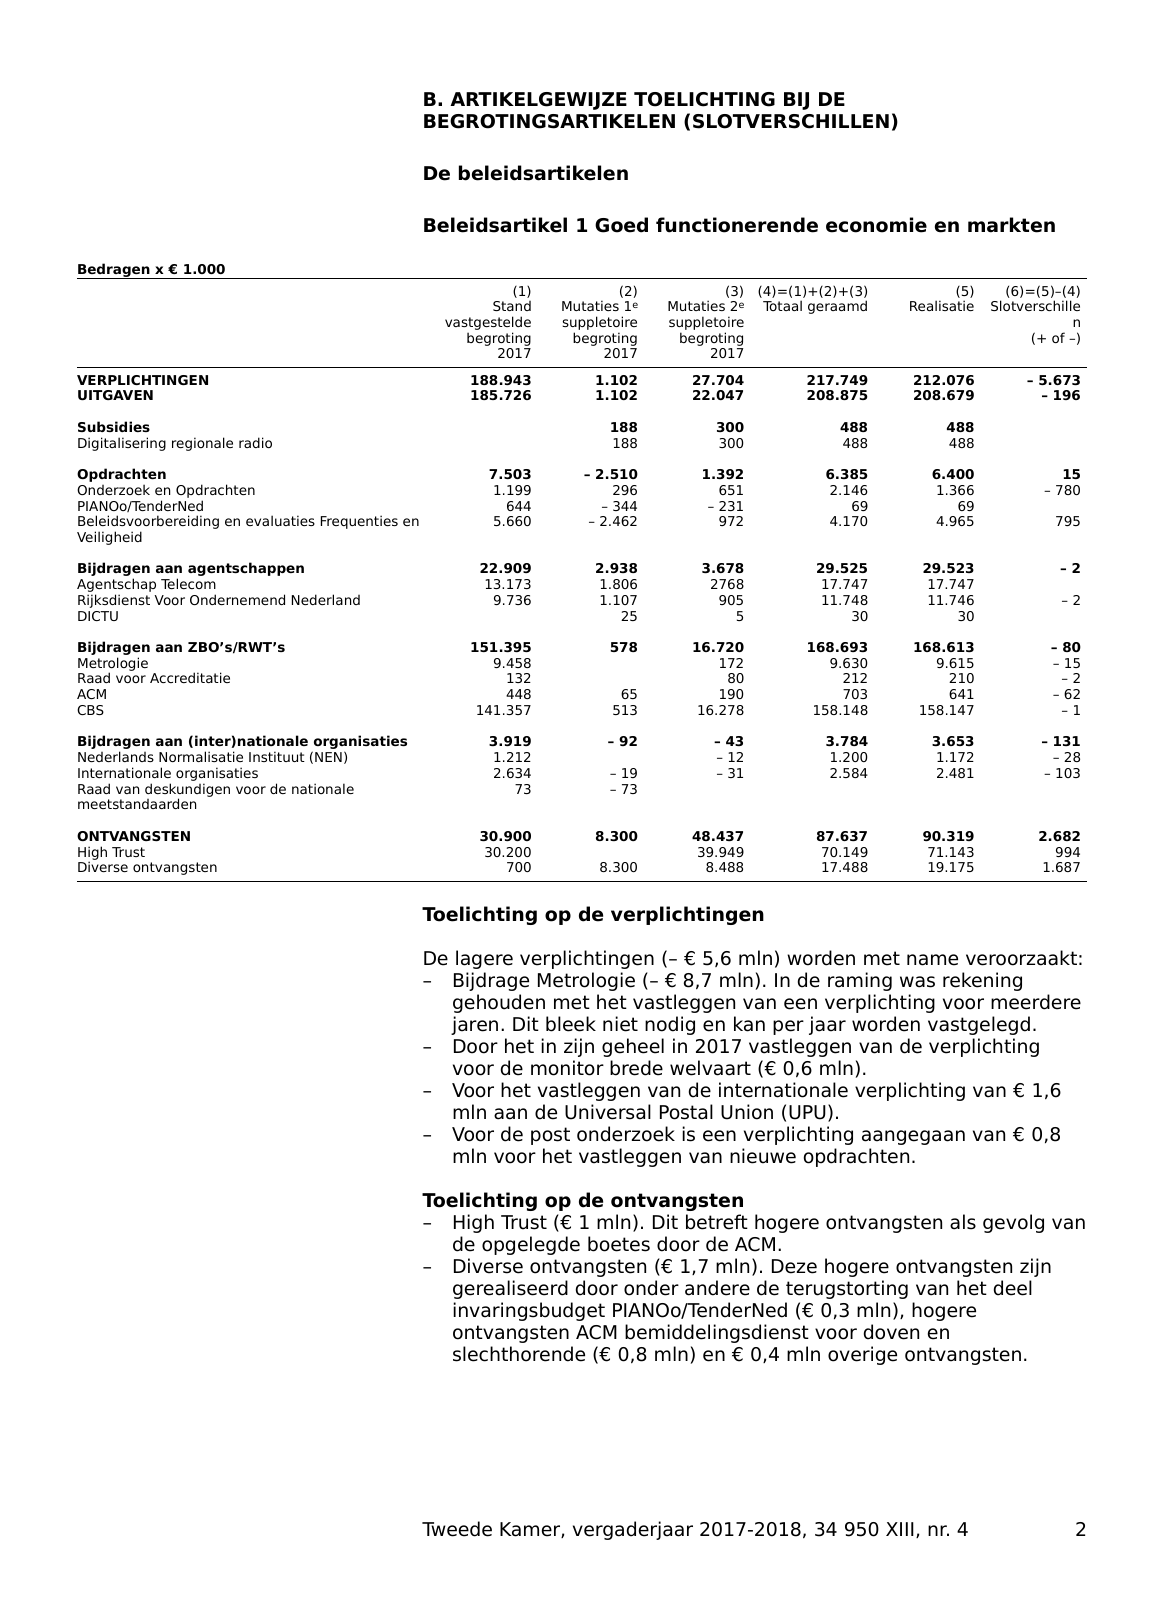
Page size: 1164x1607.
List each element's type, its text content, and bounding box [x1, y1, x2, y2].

table_cell Metrologie [77, 656, 431, 671]
table_cell – 780 [980, 483, 1087, 498]
table_cell [431, 435, 537, 451]
table_cell 8.300 [538, 829, 644, 844]
table_cell Digitalisering regionale radio [77, 435, 431, 451]
table_cell [644, 813, 750, 829]
table_cell [644, 404, 750, 420]
table_cell 3.653 [874, 734, 980, 750]
table_cell Raad voor Accreditatie [77, 671, 431, 687]
table_cell [644, 781, 750, 813]
table_cell 1.172 [874, 750, 980, 766]
table_cell 17.747 [874, 577, 980, 593]
table_cell 9.615 [874, 656, 980, 671]
table_cell [538, 404, 644, 420]
table_cell PIANOo/TenderNed [77, 498, 431, 514]
table_cell 651 [644, 483, 750, 498]
table_cell 1.687 [980, 860, 1087, 881]
table_cell 1.212 [431, 750, 537, 766]
table_cell 80 [644, 671, 750, 687]
table_cell 1.392 [644, 467, 750, 483]
table_cell Nederlands Normalisatie Instituut (NEN) [77, 750, 431, 766]
table_cell 208.679 [874, 388, 980, 404]
table_cell VERPLICHTINGEN [77, 368, 431, 388]
table_cell 212.076 [874, 368, 980, 388]
table_cell 188 [538, 420, 644, 435]
table_cell [874, 451, 980, 467]
table_cell [874, 546, 980, 561]
table_cell UITGAVEN [77, 388, 431, 404]
table_cell 300 [644, 435, 750, 451]
text – Door het in zijn geheel in 2017 vastleggen van de verplichting voor de monitor brede welvaart (€ 0,6 mln). [422, 1036, 1087, 1080]
table_cell (4)=(1)+(2)+(3) Totaal geraamd [750, 279, 874, 367]
table_cell 703 [750, 687, 874, 703]
table_cell [980, 609, 1087, 624]
table_cell 73 [431, 781, 537, 813]
table_cell 488 [750, 435, 874, 451]
text – Voor de post onderzoek is een verplichting aangegaan van € 0,8 mln voor het vastleggen van nieuwe opdrachten. [422, 1124, 1087, 1168]
table_cell 69 [874, 498, 980, 514]
table_cell Rijksdienst Voor Ondernemend Nederland [77, 593, 431, 608]
table_cell 69 [750, 498, 874, 514]
table_cell 488 [750, 420, 874, 435]
table_cell 641 [874, 687, 980, 703]
table_cell 87.637 [750, 829, 874, 844]
table_cell 4.965 [874, 514, 980, 546]
table_cell CBS [77, 703, 431, 718]
table_cell 1.199 [431, 483, 537, 498]
table_cell 30 [874, 609, 980, 624]
table_cell 3.784 [750, 734, 874, 750]
table_cell 190 [644, 687, 750, 703]
table_cell 795 [980, 514, 1087, 546]
table_cell [77, 404, 431, 420]
table_cell Agentschap Telecom [77, 577, 431, 593]
table_cell [538, 719, 644, 734]
table_cell – 92 [538, 734, 644, 750]
table_cell 2.481 [874, 766, 980, 781]
table_cell [644, 546, 750, 561]
table_cell – 28 [980, 750, 1087, 766]
table_cell Onderzoek en Opdrachten [77, 483, 431, 498]
table_cell 300 [644, 420, 750, 435]
text – Bijdrage Metrologie (– € 8,7 mln). In de raming was rekening gehouden met het vastleggen van een verplichting voor meerdere jaren. Dit bleek niet nodig en kan per jaar worden vastgelegd. [422, 970, 1087, 1036]
table_cell [538, 844, 644, 860]
table_cell 16.720 [644, 640, 750, 656]
table_cell 71.143 [874, 844, 980, 860]
table_cell [874, 781, 980, 813]
table_cell [77, 546, 431, 561]
table_cell – 231 [644, 498, 750, 514]
table_cell [431, 609, 537, 624]
table_cell 972 [644, 514, 750, 546]
subtitle Toelichting op de verplichtingen [422, 904, 1087, 926]
table_cell [538, 546, 644, 561]
table_cell 29.523 [874, 561, 980, 577]
table_cell [538, 451, 644, 467]
table_cell 185.726 [431, 388, 537, 404]
table_cell 168.693 [750, 640, 874, 656]
table_cell 578 [538, 640, 644, 656]
table_cell 905 [644, 593, 750, 608]
table_cell [874, 813, 980, 829]
table_cell 2.146 [750, 483, 874, 498]
table_cell [980, 546, 1087, 561]
table_cell [980, 404, 1087, 420]
table_cell [431, 719, 537, 734]
table_cell [980, 813, 1087, 829]
table_cell Beleidsvoorbereiding en evaluaties Frequenties en Veiligheid [77, 514, 431, 546]
table_cell [980, 719, 1087, 734]
table_cell 70.149 [750, 844, 874, 860]
table_cell [538, 671, 644, 687]
table_cell 1.200 [750, 750, 874, 766]
table_cell 217.749 [750, 368, 874, 388]
table_cell 448 [431, 687, 537, 703]
table_cell 11.746 [874, 593, 980, 608]
table_cell (3) Mutaties 2e suppletoire begroting 2017 [644, 279, 750, 367]
table_cell – 15 [980, 656, 1087, 671]
table_cell – 2.462 [538, 514, 644, 546]
table_cell 39.949 [644, 844, 750, 860]
table_cell Raad van deskundigen voor de nationale meetstandaarden [77, 781, 431, 813]
table_cell ACM [77, 687, 431, 703]
table_cell [431, 404, 537, 420]
table_cell 168.613 [874, 640, 980, 656]
table_cell [644, 624, 750, 640]
table_cell – 2.510 [538, 467, 644, 483]
table_cell 2.584 [750, 766, 874, 781]
table_cell [980, 624, 1087, 640]
table_cell 151.395 [431, 640, 537, 656]
table_cell [431, 813, 537, 829]
table_cell [750, 813, 874, 829]
table_cell 488 [874, 420, 980, 435]
table_cell [644, 451, 750, 467]
table_cell [874, 624, 980, 640]
table_cell 9.736 [431, 593, 537, 608]
table_cell 158.147 [874, 703, 980, 718]
table_cell Opdrachten [77, 467, 431, 483]
table_cell 3.919 [431, 734, 537, 750]
table_cell – 2 [980, 561, 1087, 577]
table_cell – 344 [538, 498, 644, 514]
table_cell 15 [980, 467, 1087, 483]
table_cell 8.488 [644, 860, 750, 881]
table_cell [874, 719, 980, 734]
table_cell [980, 577, 1087, 593]
table_cell – 19 [538, 766, 644, 781]
table_cell [750, 404, 874, 420]
subtitle B. ARTIKELGEWIJZE TOELICHTING BIJ DE BEGROTINGSARTIKELEN (SLOTVERSCHILLEN) [422, 89, 1087, 133]
table_cell 132 [431, 671, 537, 687]
table_cell [538, 813, 644, 829]
table_cell [750, 451, 874, 467]
table_cell [980, 781, 1087, 813]
table_cell – 12 [644, 750, 750, 766]
subtitle Toelichting op de ontvangsten [422, 1190, 1087, 1212]
table_cell 27.704 [644, 368, 750, 388]
table_cell [750, 546, 874, 561]
table_cell 8.300 [538, 860, 644, 881]
table_cell 2.634 [431, 766, 537, 781]
table_cell 29.525 [750, 561, 874, 577]
table_cell 700 [431, 860, 537, 881]
table_cell DICTU [77, 609, 431, 624]
table_cell – 1 [980, 703, 1087, 718]
table_cell Subsidies [77, 420, 431, 435]
table_cell – 131 [980, 734, 1087, 750]
table_cell 141.357 [431, 703, 537, 718]
subtitle De beleidsartikelen [422, 163, 1087, 185]
table_cell [538, 624, 644, 640]
table_cell Diverse ontvangsten [77, 860, 431, 881]
table_cell [431, 624, 537, 640]
table_cell Internationale organisaties [77, 766, 431, 781]
table_cell [750, 781, 874, 813]
table_cell Bijdragen aan agentschappen [77, 561, 431, 577]
table_cell 2768 [644, 577, 750, 593]
table_cell 488 [874, 435, 980, 451]
table_cell ONTVANGSTEN [77, 829, 431, 844]
table_cell – 5.673 [980, 368, 1087, 388]
table_cell – 62 [980, 687, 1087, 703]
table_cell – 2 [980, 671, 1087, 687]
table_cell 7.503 [431, 467, 537, 483]
table_cell – 80 [980, 640, 1087, 656]
table_cell 65 [538, 687, 644, 703]
table_cell [980, 498, 1087, 514]
table_cell [874, 404, 980, 420]
table_cell 994 [980, 844, 1087, 860]
table_cell 11.748 [750, 593, 874, 608]
table_cell [538, 750, 644, 766]
table_cell 30.900 [431, 829, 537, 844]
text – Voor het vastleggen van de internationale verplichting van € 1,6 mln aan de Universal Postal Union (UPU). [422, 1080, 1087, 1124]
table_cell 188 [538, 435, 644, 451]
table_cell 1.107 [538, 593, 644, 608]
table_cell 17.747 [750, 577, 874, 593]
table_cell 90.319 [874, 829, 980, 844]
table_cell 6.400 [874, 467, 980, 483]
table_cell – 31 [644, 766, 750, 781]
table_cell 212 [750, 671, 874, 687]
table_cell [77, 451, 431, 467]
table_cell 3.678 [644, 561, 750, 577]
table_cell [77, 279, 431, 367]
table_cell 2.938 [538, 561, 644, 577]
table_cell [77, 719, 431, 734]
table_cell [644, 719, 750, 734]
table_cell 30 [750, 609, 874, 624]
table_cell 2.682 [980, 829, 1087, 844]
table_cell 16.278 [644, 703, 750, 718]
table_cell 158.148 [750, 703, 874, 718]
table_cell [750, 624, 874, 640]
table_cell [431, 420, 537, 435]
table_cell 9.630 [750, 656, 874, 671]
table_cell Bijdragen aan (inter)nationale organisaties [77, 734, 431, 750]
table_cell [980, 435, 1087, 451]
table_cell High Trust [77, 844, 431, 860]
table_cell – 73 [538, 781, 644, 813]
table_cell 5.660 [431, 514, 537, 546]
table_cell 644 [431, 498, 537, 514]
table_cell 1.366 [874, 483, 980, 498]
table_cell 1.102 [538, 388, 644, 404]
subtitle Beleidsartikel 1 Goed functionerende economie en markten [422, 215, 1087, 237]
table_header Bedragen x € 1.000 [77, 262, 1087, 278]
table_cell Bijdragen aan ZBO’s/RWT’s [77, 640, 431, 656]
table_cell 296 [538, 483, 644, 498]
table_cell – 196 [980, 388, 1087, 404]
table_cell 1.102 [538, 368, 644, 388]
table_cell (5) Realisatie [874, 279, 980, 367]
table_cell 1.806 [538, 577, 644, 593]
table_cell 513 [538, 703, 644, 718]
table_cell – 43 [644, 734, 750, 750]
table_cell (1) Stand vastgestelde begroting 2017 [431, 279, 537, 367]
table_cell – 103 [980, 766, 1087, 781]
table_cell 22.909 [431, 561, 537, 577]
table_cell 9.458 [431, 656, 537, 671]
table_cell [77, 624, 431, 640]
table_cell [980, 420, 1087, 435]
table_cell – 2 [980, 593, 1087, 608]
table_cell 210 [874, 671, 980, 687]
table_cell 25 [538, 609, 644, 624]
text – High Trust (€ 1 mln). Dit betreft hogere ontvangsten als gevolg van de opgelegde boetes door de ACM. [422, 1212, 1087, 1256]
table_cell 172 [644, 656, 750, 671]
text De lagere verplichtingen (– € 5,6 mln) worden met name veroorzaakt: [422, 948, 1087, 970]
table_cell [750, 719, 874, 734]
table_cell (6)=(5)–(4) Slotverschillen (+ of –) [980, 279, 1087, 367]
table_cell 30.200 [431, 844, 537, 860]
table_cell 208.875 [750, 388, 874, 404]
text – Diverse ontvangsten (€ 1,7 mln). Deze hogere ontvangsten zijn gerealiseerd door onder andere de terugstorting van het deel invaringsbudget PIANOo/TenderNed (€ 0,3 mln), hogere ontvangsten ACM bemiddelingsdienst voor doven en slechthorende (€ 0,8 mln) en € 0,4 mln overige ontvangsten. [422, 1256, 1087, 1366]
table_cell [980, 451, 1087, 467]
table_cell 17.488 [750, 860, 874, 881]
table_cell [431, 451, 537, 467]
table_cell (2) Mutaties 1e suppletoire begroting 2017 [538, 279, 644, 367]
table_cell 6.385 [750, 467, 874, 483]
table_cell 13.173 [431, 577, 537, 593]
table_cell 188.943 [431, 368, 537, 388]
table_cell [431, 546, 537, 561]
table_cell 5 [644, 609, 750, 624]
table_cell 4.170 [750, 514, 874, 546]
table_cell 48.437 [644, 829, 750, 844]
table_cell 22.047 [644, 388, 750, 404]
table_cell 19.175 [874, 860, 980, 881]
table_cell [538, 656, 644, 671]
table_cell [77, 813, 431, 829]
